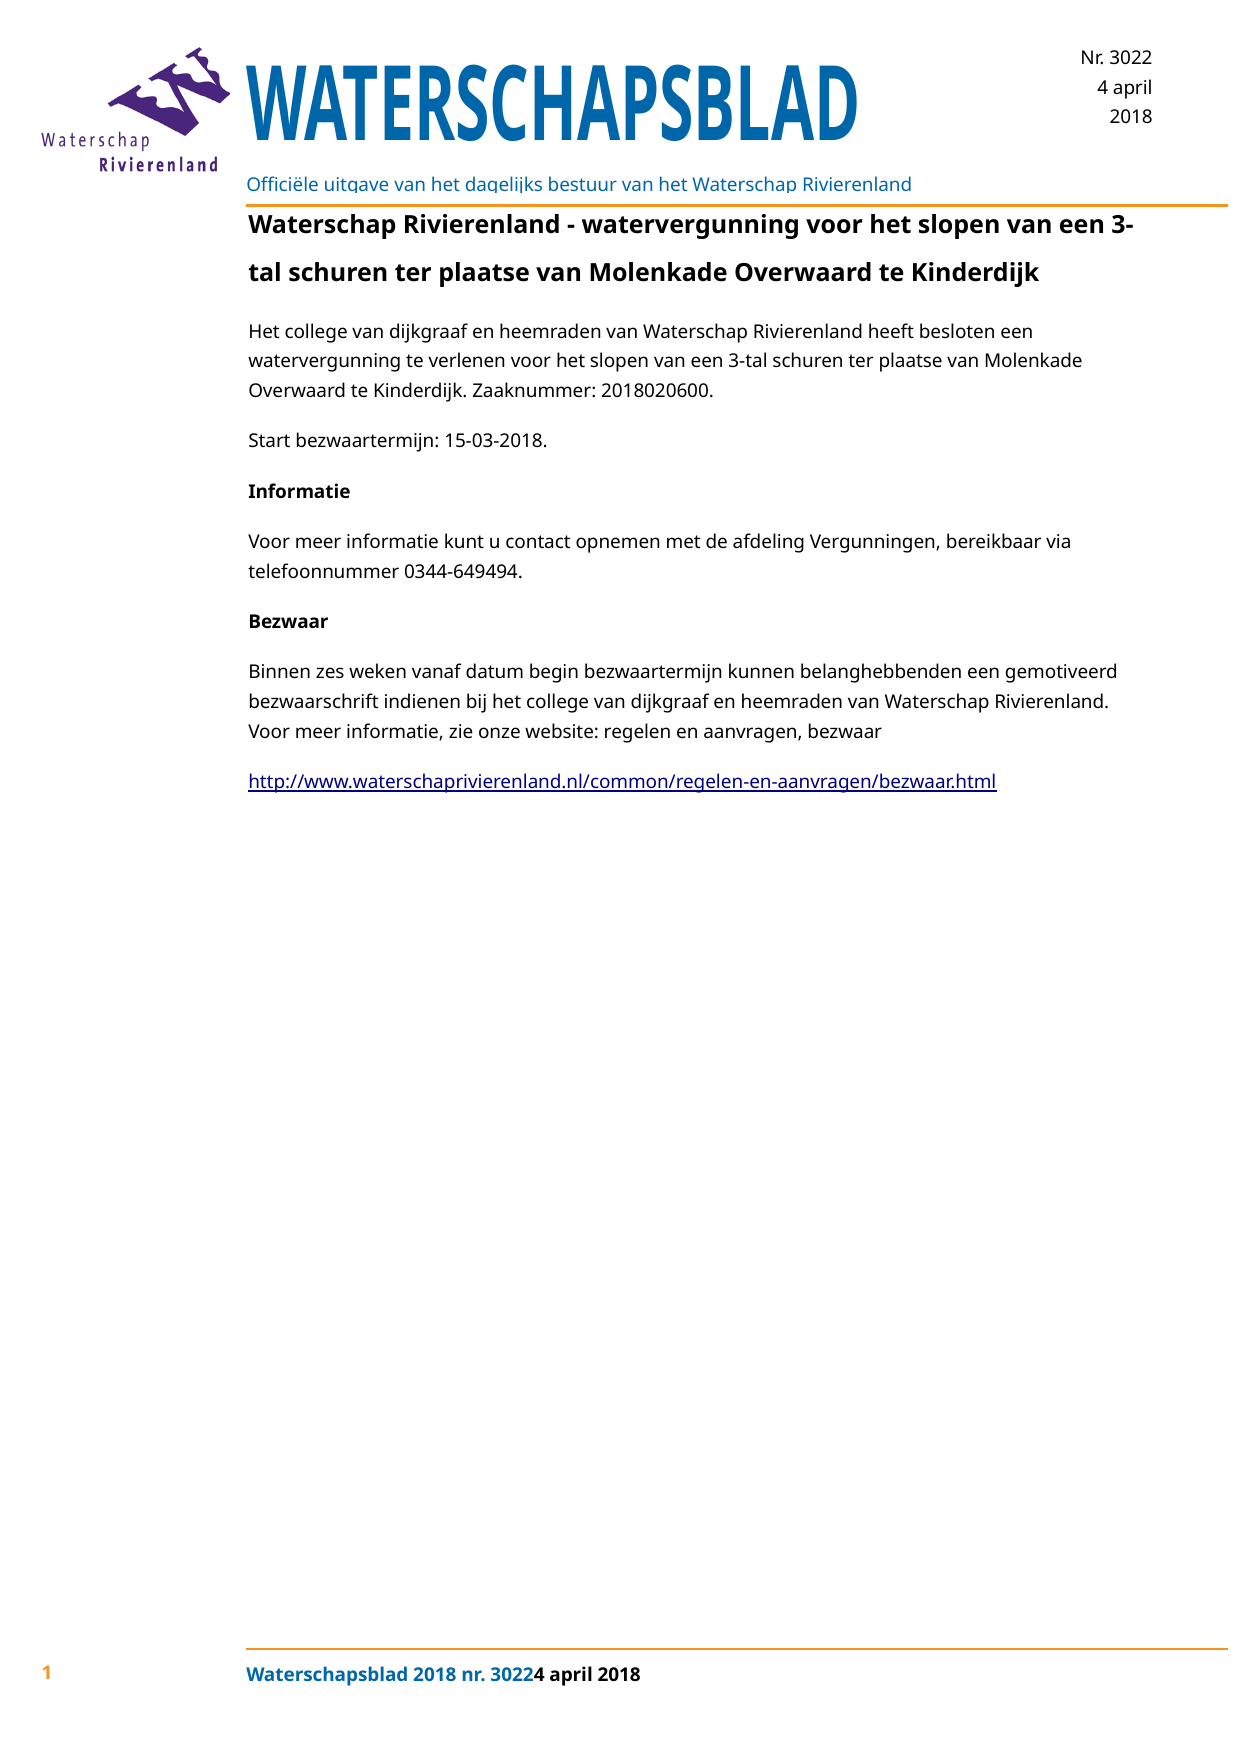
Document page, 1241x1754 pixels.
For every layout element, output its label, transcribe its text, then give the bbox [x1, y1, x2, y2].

text Start bezwaartermijn: 15-03-2018. [248, 427, 1152, 453]
text Waterschap Rivierenland - watervergunning voor het slopen van een 3-tal schuren ter plaatse van Molenkade Overwaard te Kinderdijk [248, 207, 1152, 288]
text Binnen zes weken vanaf datum begin bezwaartermijn kunnen belanghebbenden een gemotiveerd bezwaarschrift indienen bij het college van dijkgraaf en heemraden van Waterschap Rivierenland. Voor meer informatie, zie onze website: regelen en aanvragen, bezwaar [248, 659, 1152, 744]
picture [41, 47, 231, 172]
text Het college van dijkgraaf en heemraden van Waterschap Rivierenland heeft besloten een watervergunning te verlenen voor het slopen van een 3-tal schuren ter plaatse van Molenkade Overwaard te Kinderdijk. Zaaknummer: 2018020600. [248, 318, 1152, 403]
text Informatie [248, 478, 1152, 504]
text Voor meer informatie kunt u contact opnemen met de afdeling Vergunningen, bereikbaar via telefoonnummer 0344-649494. [248, 528, 1152, 584]
text Bezwaar [248, 608, 1152, 634]
text http://www.waterschaprivierenland.nl/common/regelen-en-aanvragen/bezwaar.html [248, 768, 1152, 794]
